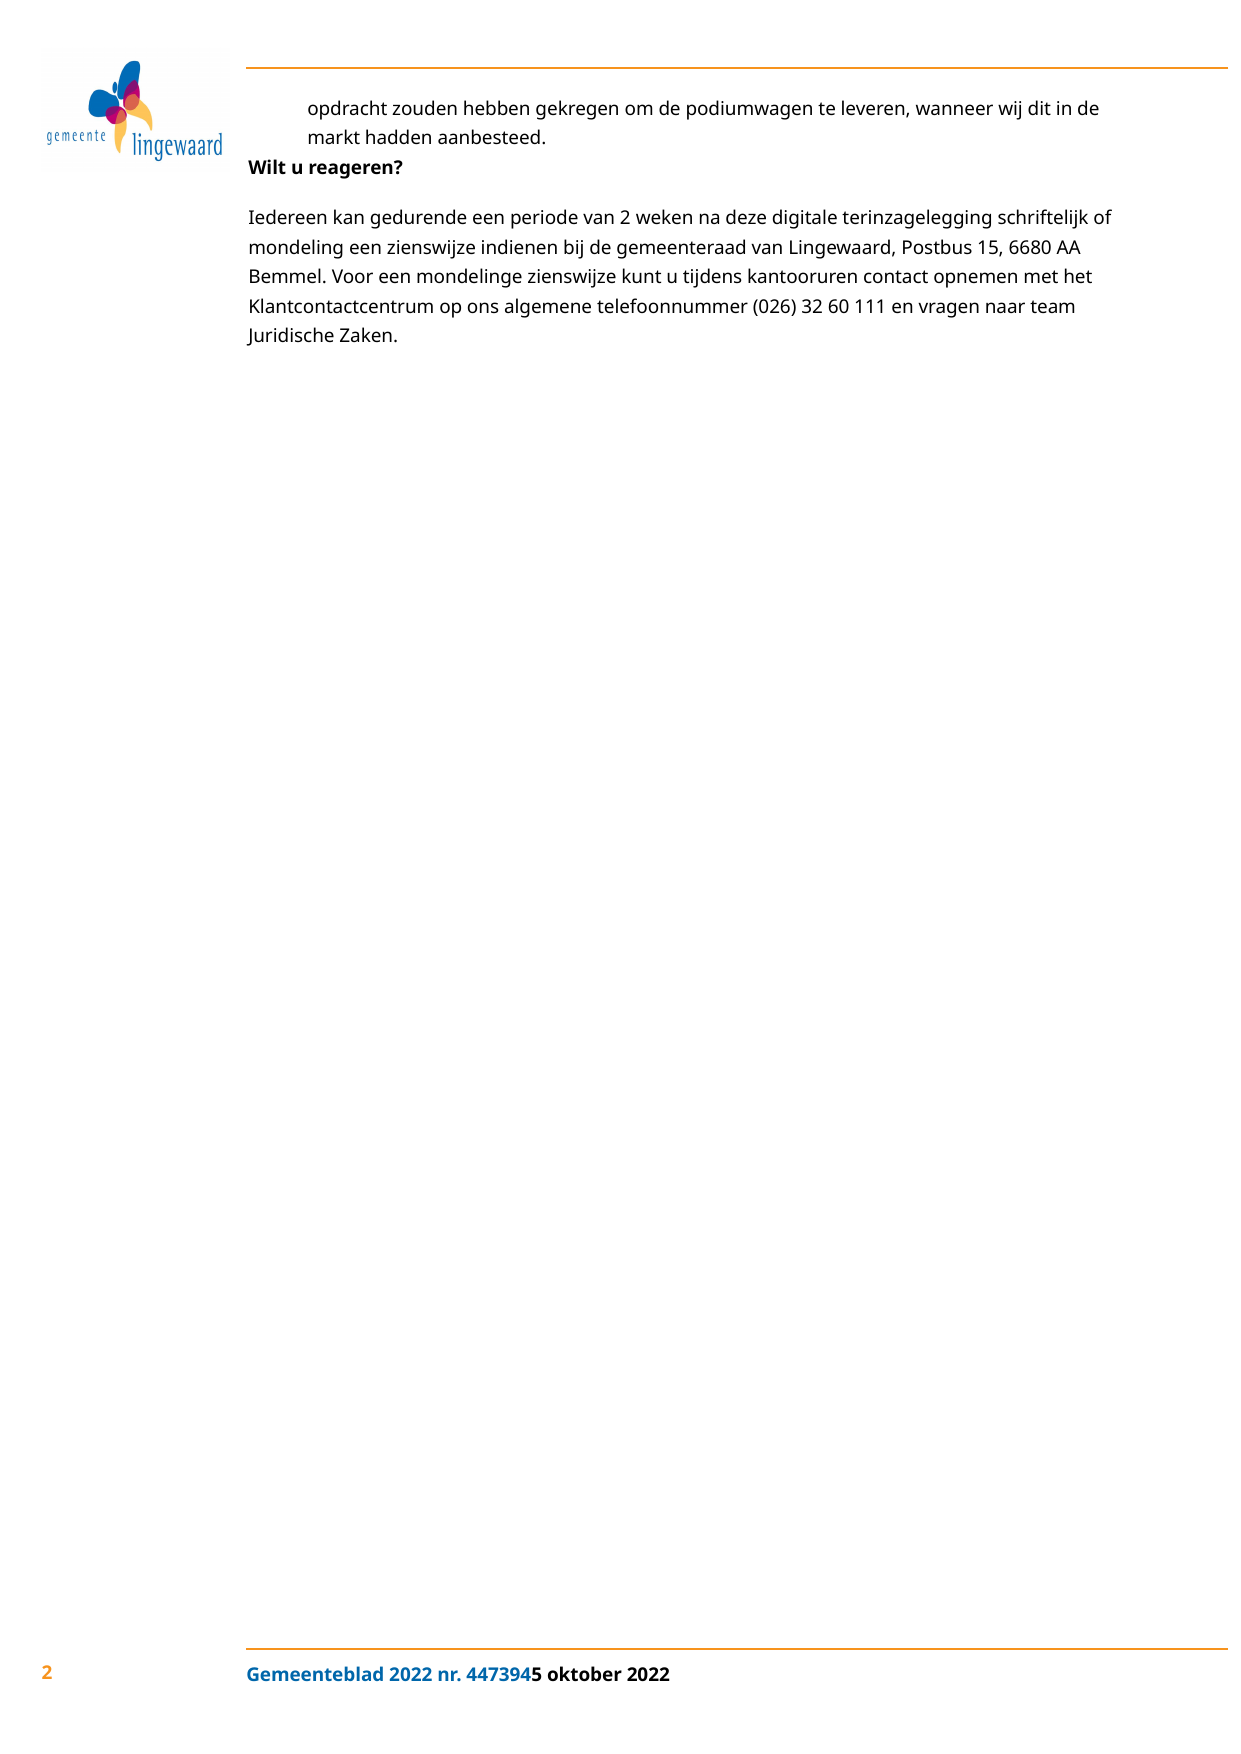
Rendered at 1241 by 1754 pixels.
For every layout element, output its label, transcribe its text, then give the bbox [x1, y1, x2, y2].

picture [41, 47, 231, 172]
text Iedereen kan gedurende een periode van 2 weken na deze digitale terinzagelegging schriftelijk of mondeling een zienswijze indienen bij de gemeenteraad van Lingewaard, Postbus 15, 6680 AA Bemmel. Voor een mondelinge zienswijze kunt u tijdens kantooruren contact opnemen met het Klantcontactcentrum op ons algemene telefoonnummer (026) 32 60 111 en vragen naar team Juridische Zaken. [248, 204, 1152, 348]
text Wilt u reageren? [248, 154, 1152, 180]
list opdracht zouden hebben gekregen om de podiumwagen te leveren, wanneer wij dit in de markt hadden aanbesteed. [248, 95, 1152, 150]
